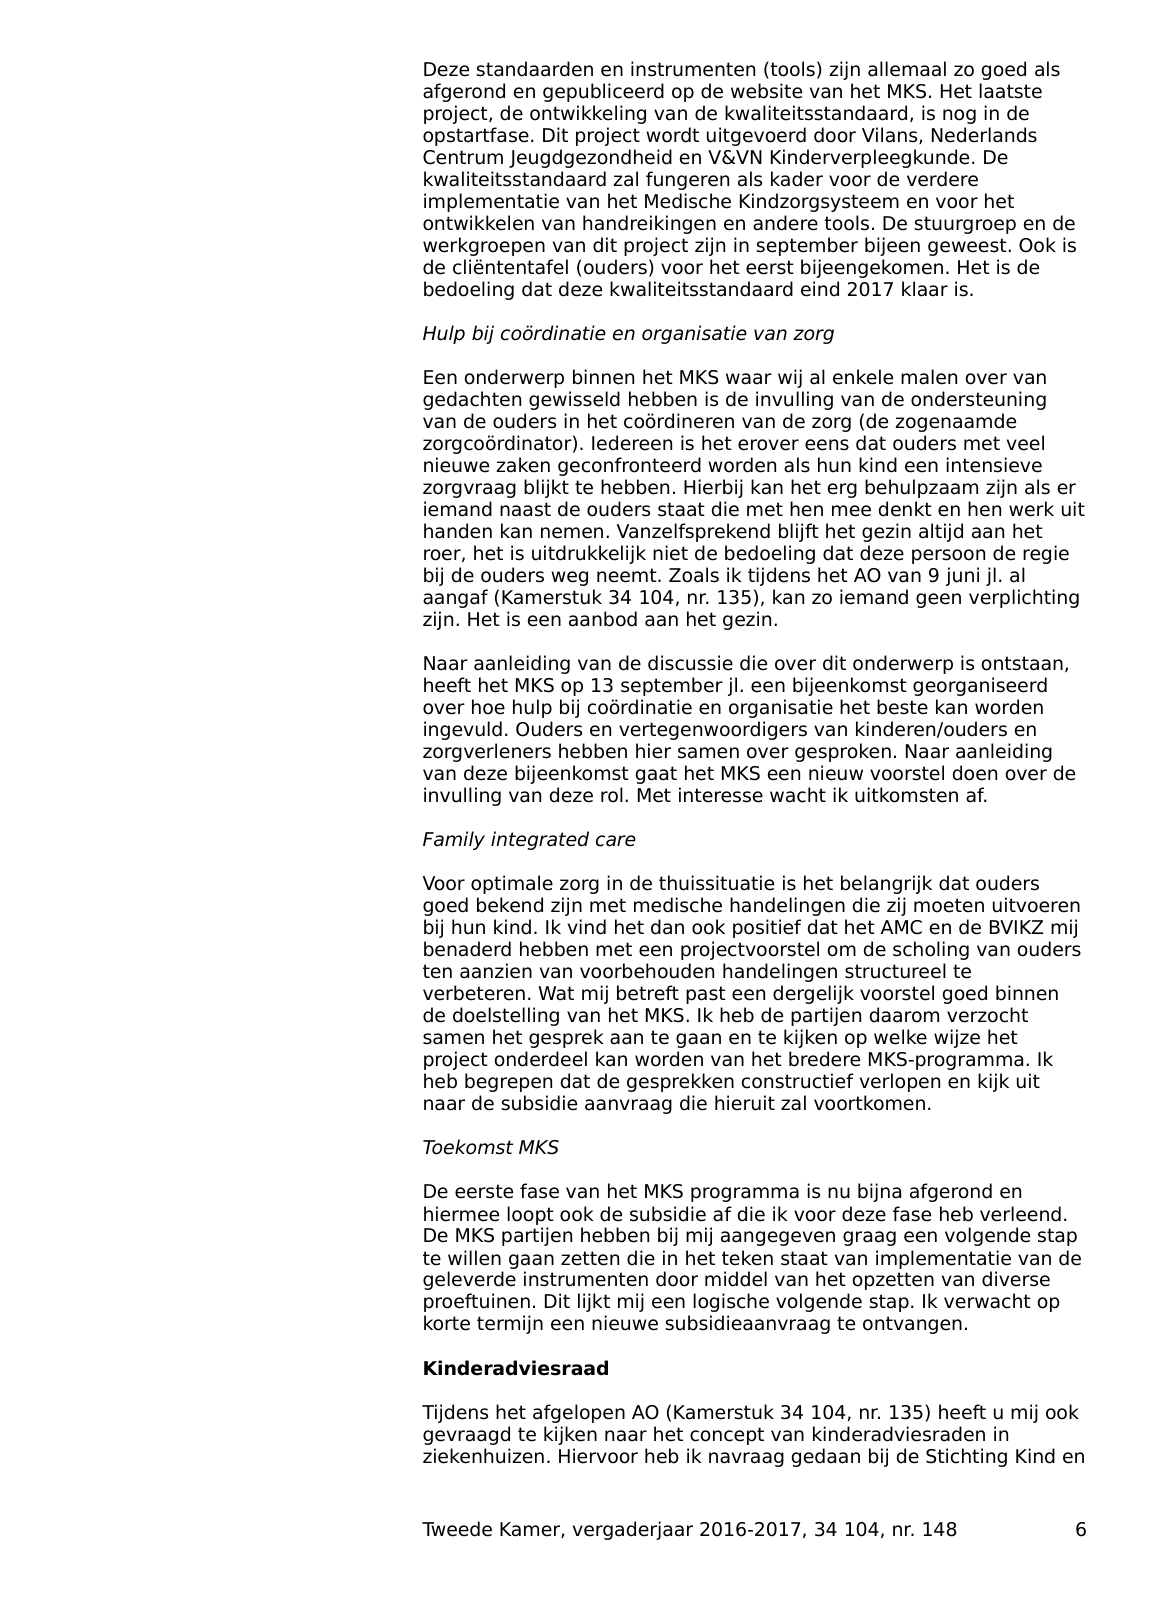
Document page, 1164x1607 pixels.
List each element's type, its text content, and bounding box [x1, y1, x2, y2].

text Naar aanleiding van de discussie die over dit onderwerp is ontstaan, heeft het MKS op 13 september jl. een bijeenkomst georganiseerd over hoe hulp bij coördinatie en organisatie het beste kan worden ingevuld. Ouders en vertegenwoordigers van kinderen/ouders en zorgverleners hebben hier samen over gesproken. Naar aanleiding van deze bijeenkomst gaat het MKS een nieuw voorstel doen over de invulling van deze rol. Met interesse wacht ik uitkomsten af. [422, 653, 1087, 807]
subtitle Kinderadviesraad [422, 1357, 1087, 1379]
text Deze standaarden en instrumenten (tools) zijn allemaal zo goed als afgerond en gepubliceerd op de website van het MKS. Het laatste project, de ontwikkeling van de kwaliteitsstandaard, is nog in de opstartfase. Dit project wordt uitgevoerd door Vilans, Nederlands Centrum Jeugdgezondheid en V&VN Kinderverpleegkunde. De kwaliteitsstandaard zal fungeren als kader voor de verdere implementatie van het Medische Kindzorgsysteem en voor het ontwikkelen van handreikingen en andere tools. De stuurgroep en de werkgroepen van dit project zijn in september bijeen geweest. Ook is de cliëntentafel (ouders) voor het eerst bijeengekomen. Het is de bedoeling dat deze kwaliteitsstandaard eind 2017 klaar is. [422, 59, 1087, 301]
text De eerste fase van het MKS programma is nu bijna afgerond en hiermee loopt ook de subsidie af die ik voor deze fase heb verleend. De MKS partijen hebben bij mij aangegeven graag een volgende stap te willen gaan zetten die in het teken staat van implementatie van de geleverde instrumenten door middel van het opzetten van diverse proeftuinen. Dit lijkt mij een logische volgende stap. Ik verwacht op korte termijn een nieuwe subsidieaanvraag te ontvangen. [422, 1181, 1087, 1335]
text Een onderwerp binnen het MKS waar wij al enkele malen over van gedachten gewisseld hebben is de invulling van de ondersteuning van de ouders in het coördineren van de zorg (de zogenaamde zorgcoördinator). Iedereen is het erover eens dat ouders met veel nieuwe zaken geconfronteerd worden als hun kind een intensieve zorgvraag blijkt te hebben. Hierbij kan het erg behulpzaam zijn als er iemand naast de ouders staat die met hen mee denkt en hen werk uit handen kan nemen. Vanzelfsprekend blijft het gezin altijd aan het roer, het is uitdrukkelijk niet de bedoeling dat deze persoon de regie bij de ouders weg neemt. Zoals ik tijdens het AO van 9 juni jl. al aangaf (Kamerstuk 34 104, nr. 135), kan zo iemand geen verplichting zijn. Het is een aanbod aan het gezin. [422, 367, 1087, 631]
text Tijdens het afgelopen AO (Kamerstuk 34 104, nr. 135) heeft u mij ook gevraagd te kijken naar het concept van kinderadviesraden in ziekenhuizen. Hiervoor heb ik navraag gedaan bij de Stichting Kind en [422, 1402, 1087, 1468]
subtitle Toekomst MKS [422, 1137, 1087, 1159]
text Voor optimale zorg in de thuissituatie is het belangrijk dat ouders goed bekend zijn met medische handelingen die zij moeten uitvoeren bij hun kind. Ik vind het dan ook positief dat het AMC en de BVIKZ mij benaderd hebben met een projectvoorstel om de scholing van ouders ten aanzien van voorbehouden handelingen structureel te verbeteren. Wat mij betreft past een dergelijk voorstel goed binnen de doelstelling van het MKS. Ik heb de partijen daarom verzocht samen het gesprek aan te gaan en te kijken op welke wijze het project onderdeel kan worden van het bredere MKS-programma. Ik heb begrepen dat de gesprekken constructief verlopen en kijk uit naar de subsidie aanvraag die hieruit zal voortkomen. [422, 873, 1087, 1115]
subtitle Hulp bij coördinatie en organisatie van zorg [422, 323, 1087, 345]
subtitle Family integrated care [422, 829, 1087, 851]
